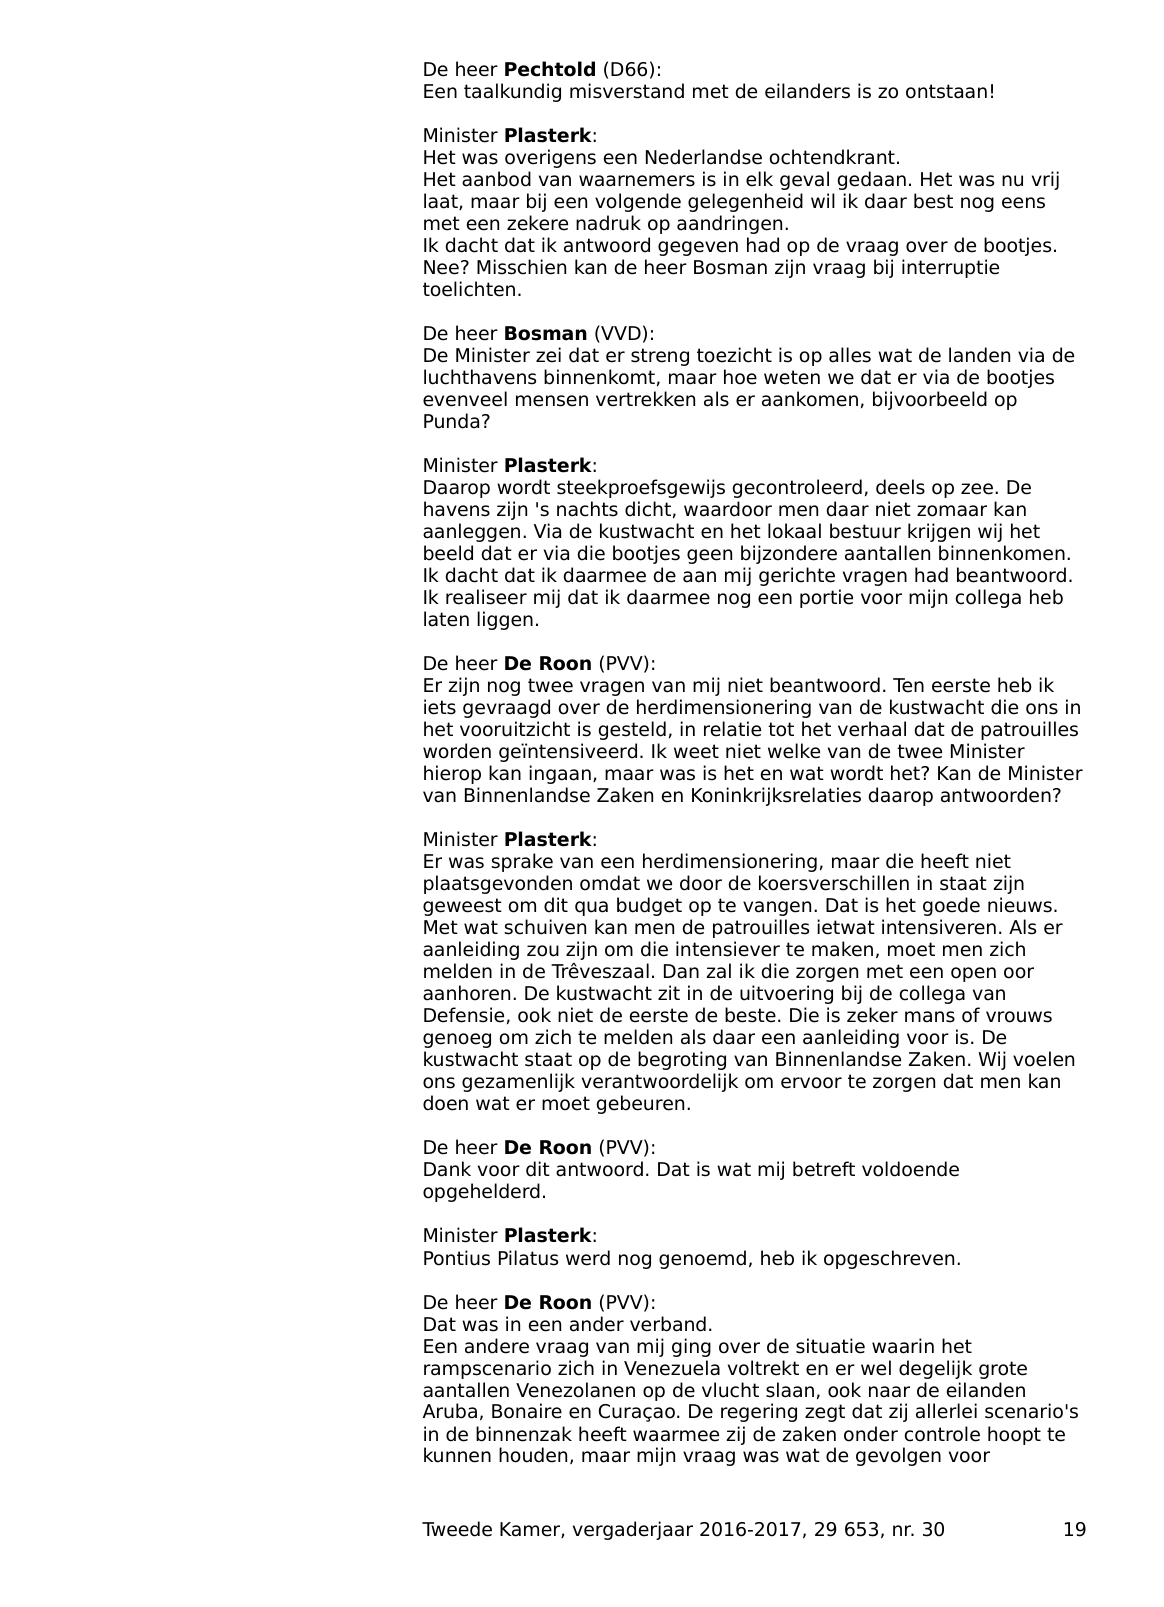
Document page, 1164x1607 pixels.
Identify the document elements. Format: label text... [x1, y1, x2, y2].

text Dank voor dit antwoord. Dat is wat mij betreft voldoende opgehelderd. [422, 1159, 1087, 1203]
text Ik dacht dat ik antwoord gegeven had op de vraag over de bootjes. Nee? Misschien kan de heer Bosman zijn vraag bij interruptie toelichten. [422, 235, 1087, 301]
text De heer De Roon (PVV): [422, 1292, 1087, 1313]
text Minister Plasterk: [422, 455, 1087, 477]
text De heer De Roon (PVV): [422, 653, 1087, 675]
text Een taalkundig misverstand met de eilanders is zo ontstaan! [422, 81, 1087, 103]
text De Minister zei dat er streng toezicht is op alles wat de landen via de luchthavens binnenkomt, maar hoe weten we dat er via de bootjes evenveel mensen vertrekken als er aankomen, bijvoorbeeld op Punda? [422, 345, 1087, 433]
text Minister Plasterk: [422, 829, 1087, 851]
text Pontius Pilatus werd nog genoemd, heb ik opgeschreven. [422, 1247, 1087, 1269]
text Er was sprake van een herdimensionering, maar die heeft niet plaatsgevonden omdat we door de koersverschillen in staat zijn geweest om dit qua budget op te vangen. Dat is het goede nieuws. Met wat schuiven kan men de patrouilles ietwat intensiveren. Als er aanleiding zou zijn om die intensiever te maken, moet men zich melden in de Trêveszaal. Dan zal ik die zorgen met een open oor aanhoren. De kustwacht zit in de uitvoering bij de collega van Defensie, ook niet de eerste de beste. Die is zeker mans of vrouws genoeg om zich te melden als daar een aanleiding voor is. De kustwacht staat op de begroting van Binnenlandse Zaken. Wij voelen ons gezamenlijk verantwoordelijk om ervoor te zorgen dat men kan doen wat er moet gebeuren. [422, 851, 1087, 1115]
text Minister Plasterk: [422, 125, 1087, 147]
text Een andere vraag van mij ging over de situatie waarin het rampscenario zich in Venezuela voltrekt en er wel degelijk grote aantallen Venezolanen op de vlucht slaan, ook naar de eilanden Aruba, Bonaire en Curaçao. De regering zegt dat zij allerlei scenario's in de binnenzak heeft waarmee zij de zaken onder controle hoopt te kunnen houden, maar mijn vraag was wat de gevolgen voor [422, 1336, 1087, 1467]
text Dat was in een ander verband. [422, 1313, 1087, 1336]
text Er zijn nog twee vragen van mij niet beantwoord. Ten eerste heb ik iets gevraagd over de herdimensionering van de kustwacht die ons in het vooruitzicht is gesteld, in relatie tot het verhaal dat de patrouilles worden geïntensiveerd. Ik weet niet welke van de twee Minister hierop kan ingaan, maar was is het en wat wordt het? Kan de Minister van Binnenlandse Zaken en Koninkrijksrelaties daarop antwoorden? [422, 675, 1087, 807]
text De heer Pechtold (D66): [422, 59, 1087, 81]
text De heer Bosman (VVD): [422, 323, 1087, 345]
text Daarop wordt steekproefsgewijs gecontroleerd, deels op zee. De havens zijn 's nachts dicht, waardoor men daar niet zomaar kan aanleggen. Via de kustwacht en het lokaal bestuur krijgen wij het beeld dat er via die bootjes geen bijzondere aantallen binnenkomen. [422, 477, 1087, 565]
text Het aanbod van waarnemers is in elk geval gedaan. Het was nu vrij laat, maar bij een volgende gelegenheid wil ik daar best nog eens met een zekere nadruk op aandringen. [422, 169, 1087, 235]
text Het was overigens een Nederlandse ochtendkrant. [422, 147, 1087, 169]
text Ik dacht dat ik daarmee de aan mij gerichte vragen had beantwoord. Ik realiseer mij dat ik daarmee nog een portie voor mijn collega heb laten liggen. [422, 565, 1087, 631]
text De heer De Roon (PVV): [422, 1137, 1087, 1159]
text Minister Plasterk: [422, 1225, 1087, 1247]
